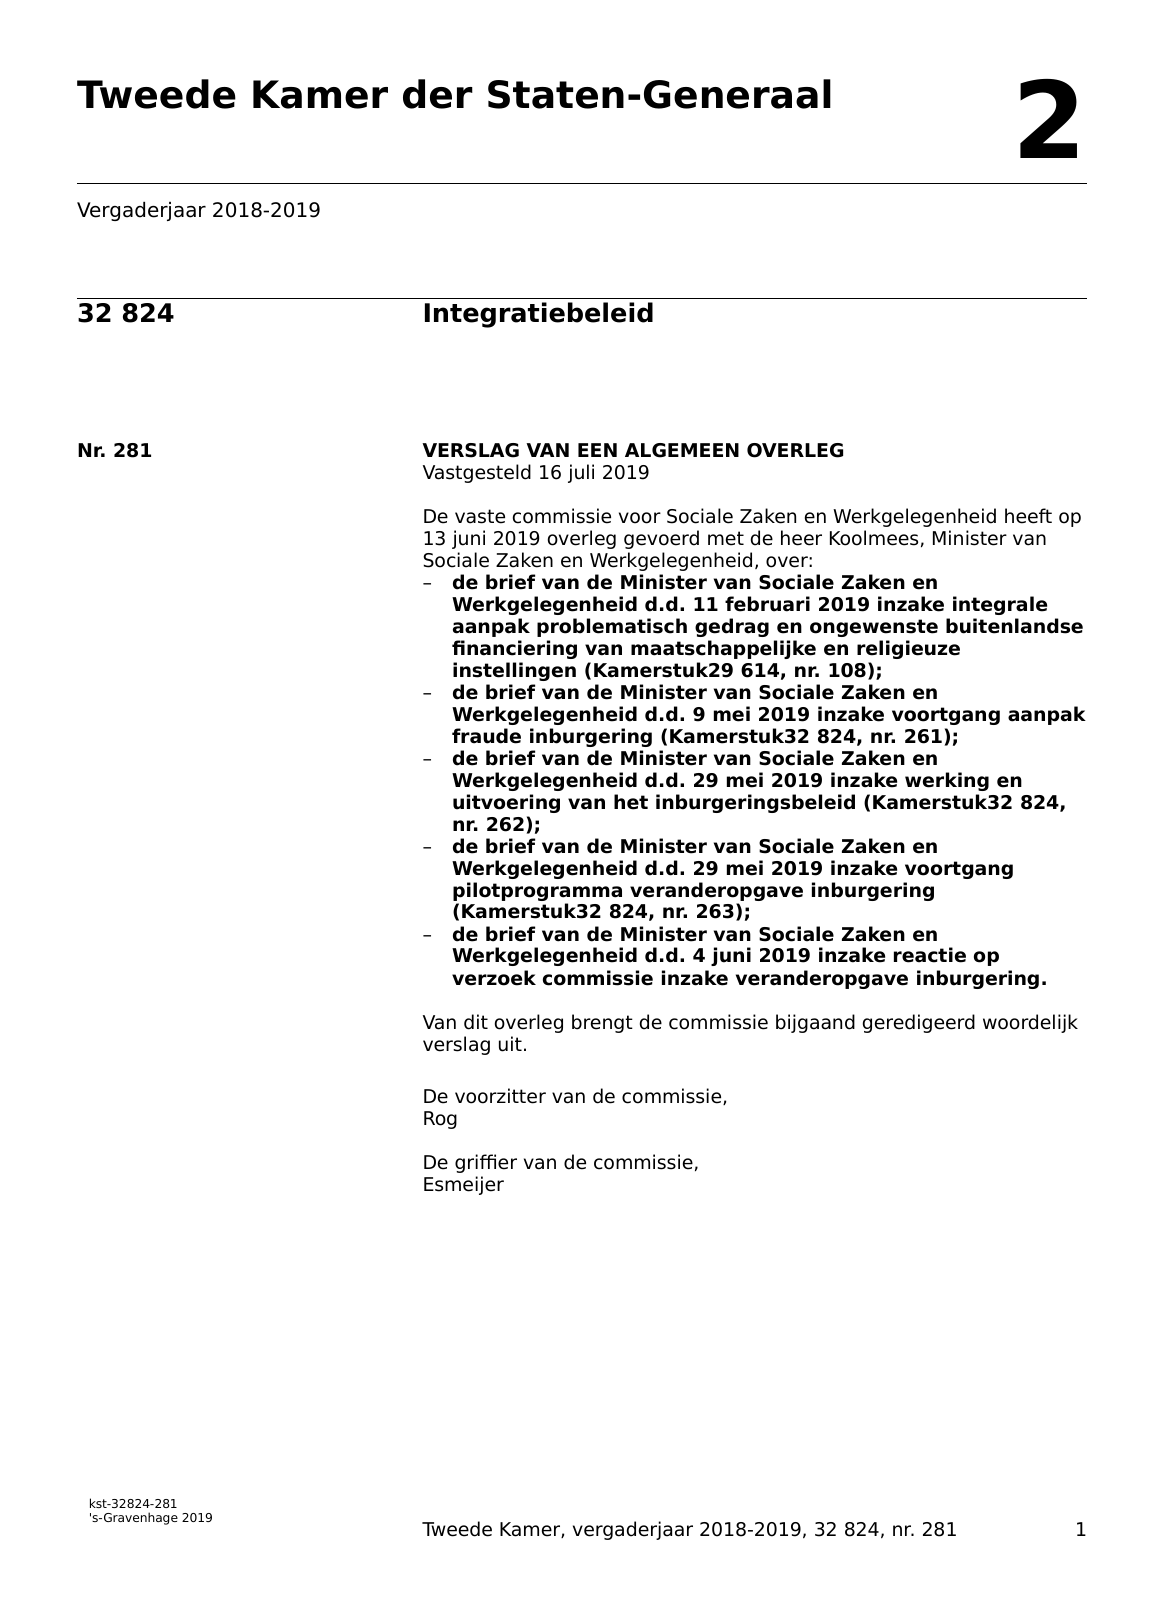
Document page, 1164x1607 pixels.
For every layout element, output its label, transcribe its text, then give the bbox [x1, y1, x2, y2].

text – de brief van de Minister van Sociale Zaken en Werkgelegenheid d.d. 11 februari 2019 inzake integrale aanpak problematisch gedrag en ongewenste buitenlandse financiering van maatschappelijke en religieuze instellingen (Kamerstuk29 614, nr. 108); [422, 572, 1087, 682]
text De voorzitter van de commissie, Rog [422, 1086, 1087, 1129]
text Van dit overleg brengt de commissie bijgaand geredigeerd woordelijk verslag uit. [422, 1012, 1087, 1056]
text – de brief van de Minister van Sociale Zaken en Werkgelegenheid d.d. 29 mei 2019 inzake werking en uitvoering van het inburgeringsbeleid (Kamerstuk32 824, nr. 262); [422, 748, 1087, 836]
table_cell Vergaderjaar 2018-2019 [77, 184, 1087, 298]
table_header Tweede Kamer der Staten-Generaal [77, 59, 886, 183]
text Vastgesteld 16 juli 2019 [422, 462, 1087, 484]
subtitle 32 824 Integratiebeleid [77, 299, 1087, 329]
text – de brief van de Minister van Sociale Zaken en Werkgelegenheid d.d. 9 mei 2019 inzake voortgang aanpak fraude inburgering (Kamerstuk32 824, nr. 261); [422, 682, 1087, 748]
table_header 2 [886, 59, 1087, 183]
text kst-32824-281 [88, 1497, 323, 1511]
text 's-Gravenhage 2019 [88, 1511, 323, 1525]
subtitle Nr. 281 VERSLAG VAN EEN ALGEMEEN OVERLEG [77, 440, 1087, 462]
text – de brief van de Minister van Sociale Zaken en Werkgelegenheid d.d. 29 mei 2019 inzake voortgang pilotprogramma veranderopgave inburgering (Kamerstuk32 824, nr. 263); [422, 836, 1087, 923]
text De vaste commissie voor Sociale Zaken en Werkgelegenheid heeft op 13 juni 2019 overleg gevoerd met de heer Koolmees, Minister van Sociale Zaken en Werkgelegenheid, over: [422, 506, 1087, 572]
text De griffier van de commissie, Esmeijer [422, 1152, 1087, 1196]
text – de brief van de Minister van Sociale Zaken en Werkgelegenheid d.d. 4 juni 2019 inzake reactie op verzoek commissie inzake veranderopgave inburgering. [422, 923, 1087, 989]
